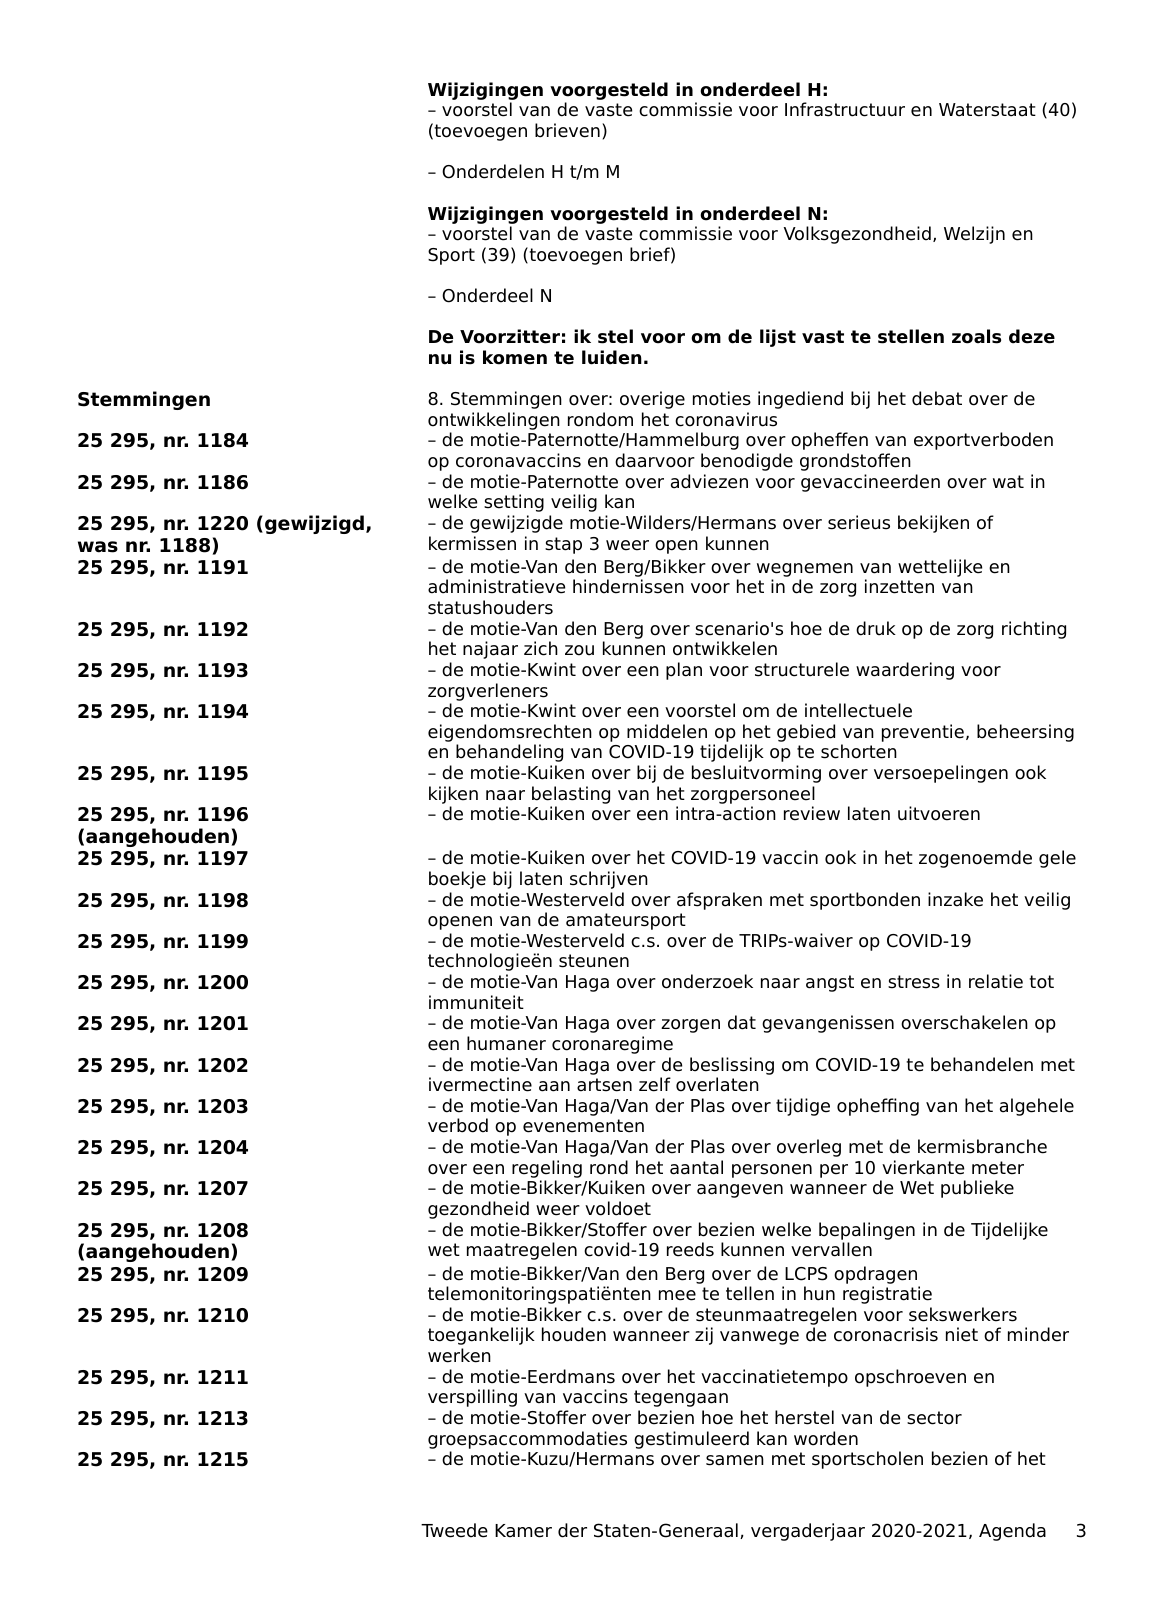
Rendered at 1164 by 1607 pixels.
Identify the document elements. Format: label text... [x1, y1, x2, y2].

table_cell [404, 1408, 421, 1449]
table_cell – de motie-Kwint over een plan voor structurele waardering voor zorgverleners [421, 660, 1087, 701]
table_cell Stemmingen [77, 389, 404, 430]
table_cell 25 295, nr. 1211 [77, 1367, 404, 1408]
table_cell – de motie-Kuiken over het COVID-19 vaccin ook in het zogenoemde gele boekje bij laten schrijven [421, 848, 1087, 889]
table_cell 25 295, nr. 1201 [77, 1013, 404, 1054]
table_cell [404, 1220, 421, 1263]
table_cell [421, 59, 1087, 80]
table_cell 25 295, nr. 1207 [77, 1178, 404, 1219]
table_cell [77, 80, 404, 100]
table_cell 25 295, nr. 1184 [77, 430, 404, 472]
table_cell [404, 701, 421, 763]
table_cell [404, 224, 421, 265]
table_cell [421, 265, 1087, 286]
table_cell 25 295, nr. 1194 [77, 701, 404, 763]
table_cell [421, 183, 1087, 203]
table_cell 25 295, nr. 1198 [77, 890, 404, 931]
table_cell 25 295, nr. 1213 [77, 1408, 404, 1449]
table_cell [404, 389, 421, 430]
table_cell [404, 307, 421, 327]
table_cell – voorstel van de vaste commissie voor Infrastructuur en Waterstaat (40) (toevoegen brieven) [421, 100, 1087, 142]
table_cell [404, 890, 421, 931]
table_cell 25 295, nr. 1197 [77, 848, 404, 889]
table_cell [404, 804, 421, 848]
table_cell [404, 59, 421, 80]
table_cell – de motie-Paternotte/Hammelburg over opheffen van exportverboden op coronavaccins en daarvoor benodigde grondstoffen [421, 430, 1087, 472]
table_cell – de motie-Van Haga over de beslissing om COVID-19 te behandelen met ivermectine aan artsen zelf overlaten [421, 1055, 1087, 1096]
table_cell [404, 1013, 421, 1054]
table_cell [404, 660, 421, 701]
table_cell [421, 369, 1087, 389]
table_cell [404, 80, 421, 100]
table_cell 25 295, nr. 1203 [77, 1096, 404, 1137]
table_cell 25 295, nr. 1186 [77, 472, 404, 513]
table_cell [404, 1449, 421, 1471]
table_cell [404, 1178, 421, 1219]
table_cell [404, 763, 421, 804]
table_cell 25 295, nr. 1204 [77, 1137, 404, 1178]
table_cell 25 295, nr. 1215 [77, 1449, 404, 1471]
table_cell [404, 513, 421, 557]
table_cell [404, 100, 421, 142]
table_cell [421, 142, 1087, 162]
table_cell – Onderdeel N [421, 286, 1087, 307]
table_cell – de motie-Van Haga over onderzoek naar angst en stress in relatie tot immuniteit [421, 972, 1087, 1013]
table_cell [77, 183, 404, 203]
table_cell – de motie-Paternotte over adviezen voor gevaccineerden over wat in welke setting veilig kan [421, 472, 1087, 513]
table_cell Wijzigingen voorgesteld in onderdeel N: [421, 204, 1087, 224]
table_cell [404, 1137, 421, 1178]
table_cell – Onderdelen H t/m M [421, 162, 1087, 183]
table_cell – de motie-Kuzu/Hermans over samen met sportscholen bezien of het [421, 1449, 1087, 1471]
table_cell [77, 307, 404, 327]
table_cell 25 295, nr. 1192 [77, 619, 404, 660]
table_cell 25 295, nr. 1195 [77, 763, 404, 804]
table_cell 25 295, nr. 1209 [77, 1264, 404, 1305]
table_cell [404, 1367, 421, 1408]
table_cell 25 295, nr. 1202 [77, 1055, 404, 1096]
table_cell [77, 162, 404, 183]
table_cell [404, 430, 421, 472]
table_cell – de motie-Bikker/Stoffer over bezien welke bepalingen in de Tijdelijke wet maatregelen covid-19 reeds kunnen vervallen [421, 1220, 1087, 1263]
table_cell – de motie-Westerveld over afspraken met sportbonden inzake het veilig openen van de amateursport [421, 890, 1087, 931]
table_cell [404, 369, 421, 389]
table_cell [421, 307, 1087, 327]
table_cell 25 295, nr. 1196 (aangehouden) [77, 804, 404, 848]
table_cell – de motie-Kuiken over een intra-action review laten uitvoeren [421, 804, 1087, 848]
table_cell 25 295, nr. 1193 [77, 660, 404, 701]
table_cell [77, 59, 404, 80]
table_cell Wijzigingen voorgesteld in onderdeel H: [421, 80, 1087, 100]
table_cell [404, 327, 421, 368]
table_cell [404, 162, 421, 183]
table_cell 25 295, nr. 1199 [77, 931, 404, 972]
table_cell 8. Stemmingen over: overige moties ingediend bij het debat over de ontwikkelingen rondom het coronavirus [421, 389, 1087, 430]
table_cell 25 295, nr. 1210 [77, 1305, 404, 1367]
table_cell [404, 619, 421, 660]
table_cell – de motie-Stoffer over bezien hoe het herstel van de sector groepsaccommodaties gestimuleerd kan worden [421, 1408, 1087, 1449]
table_cell [404, 183, 421, 203]
table_cell – de motie-Bikker/Kuiken over aangeven wanneer de Wet publieke gezondheid weer voldoet [421, 1178, 1087, 1219]
table_cell – de motie-Kuiken over bij de besluitvorming over versoepelingen ook kijken naar belasting van het zorgpersoneel [421, 763, 1087, 804]
table_cell – de motie-Eerdmans over het vaccinatietempo opschroeven en verspilling van vaccins tegengaan [421, 1367, 1087, 1408]
table_cell – de motie-Van Haga over zorgen dat gevangenissen overschakelen op een humaner coronaregime [421, 1013, 1087, 1054]
table_cell [404, 142, 421, 162]
table_cell [404, 1305, 421, 1367]
table_cell [404, 1264, 421, 1305]
table_cell [404, 1055, 421, 1096]
table_cell 25 295, nr. 1200 [77, 972, 404, 1013]
table_cell – de motie-Van Haga/Van der Plas over overleg met de kermisbranche over een regeling rond het aantal personen per 10 vierkante meter [421, 1137, 1087, 1178]
table_cell [404, 848, 421, 889]
table_cell [404, 1096, 421, 1137]
table_cell [77, 224, 404, 265]
table_cell [77, 142, 404, 162]
table_cell [404, 286, 421, 307]
table_cell 25 295, nr. 1191 [77, 557, 404, 619]
table_cell [404, 472, 421, 513]
table_cell – de motie-Van den Berg/Bikker over wegnemen van wettelijke en administratieve hindernissen voor het in de zorg inzetten van statushouders [421, 557, 1087, 619]
table_cell – de motie-Bikker/Van den Berg over de LCPS opdragen telemonitoringspatiënten mee te tellen in hun registratie [421, 1264, 1087, 1305]
table_cell [77, 100, 404, 142]
table_cell – de motie-Van Haga/Van der Plas over tijdige opheffing van het algehele verbod op evenementen [421, 1096, 1087, 1137]
table_cell De Voorzitter: ik stel voor om de lijst vast te stellen zoals deze nu is komen te luiden. [421, 327, 1087, 368]
table_cell – de motie-Van den Berg over scenario's hoe de druk op de zorg richting het najaar zich zou kunnen ontwikkelen [421, 619, 1087, 660]
table_cell [77, 369, 404, 389]
table_cell [77, 204, 404, 224]
table_cell – de motie-Bikker c.s. over de steunmaatregelen voor sekswerkers toegankelijk houden wanneer zij vanwege de coronacrisis niet of minder werken [421, 1305, 1087, 1367]
table_cell [404, 972, 421, 1013]
table_cell [404, 931, 421, 972]
table_cell [404, 265, 421, 286]
table_cell [77, 265, 404, 286]
table_cell [404, 204, 421, 224]
table_cell 25 295, nr. 1220 (gewijzigd, was nr. 1188) [77, 513, 404, 557]
table_cell – de gewijzigde motie-Wilders/Hermans over serieus bekijken of kermissen in stap 3 weer open kunnen [421, 513, 1087, 557]
table_cell [404, 557, 421, 619]
table_cell – voorstel van de vaste commissie voor Volksgezondheid, Welzijn en Sport (39) (toevoegen brief) [421, 224, 1087, 265]
table_cell [77, 286, 404, 307]
table_cell – de motie-Kwint over een voorstel om de intellectuele eigendomsrechten op middelen op het gebied van preventie, beheersing en behandeling van COVID-19 tijdelijk op te schorten [421, 701, 1087, 763]
table_cell [77, 327, 404, 368]
table_cell – de motie-Westerveld c.s. over de TRIPs-waiver op COVID-19 technologieën steunen [421, 931, 1087, 972]
table_cell 25 295, nr. 1208 (aangehouden) [77, 1220, 404, 1263]
